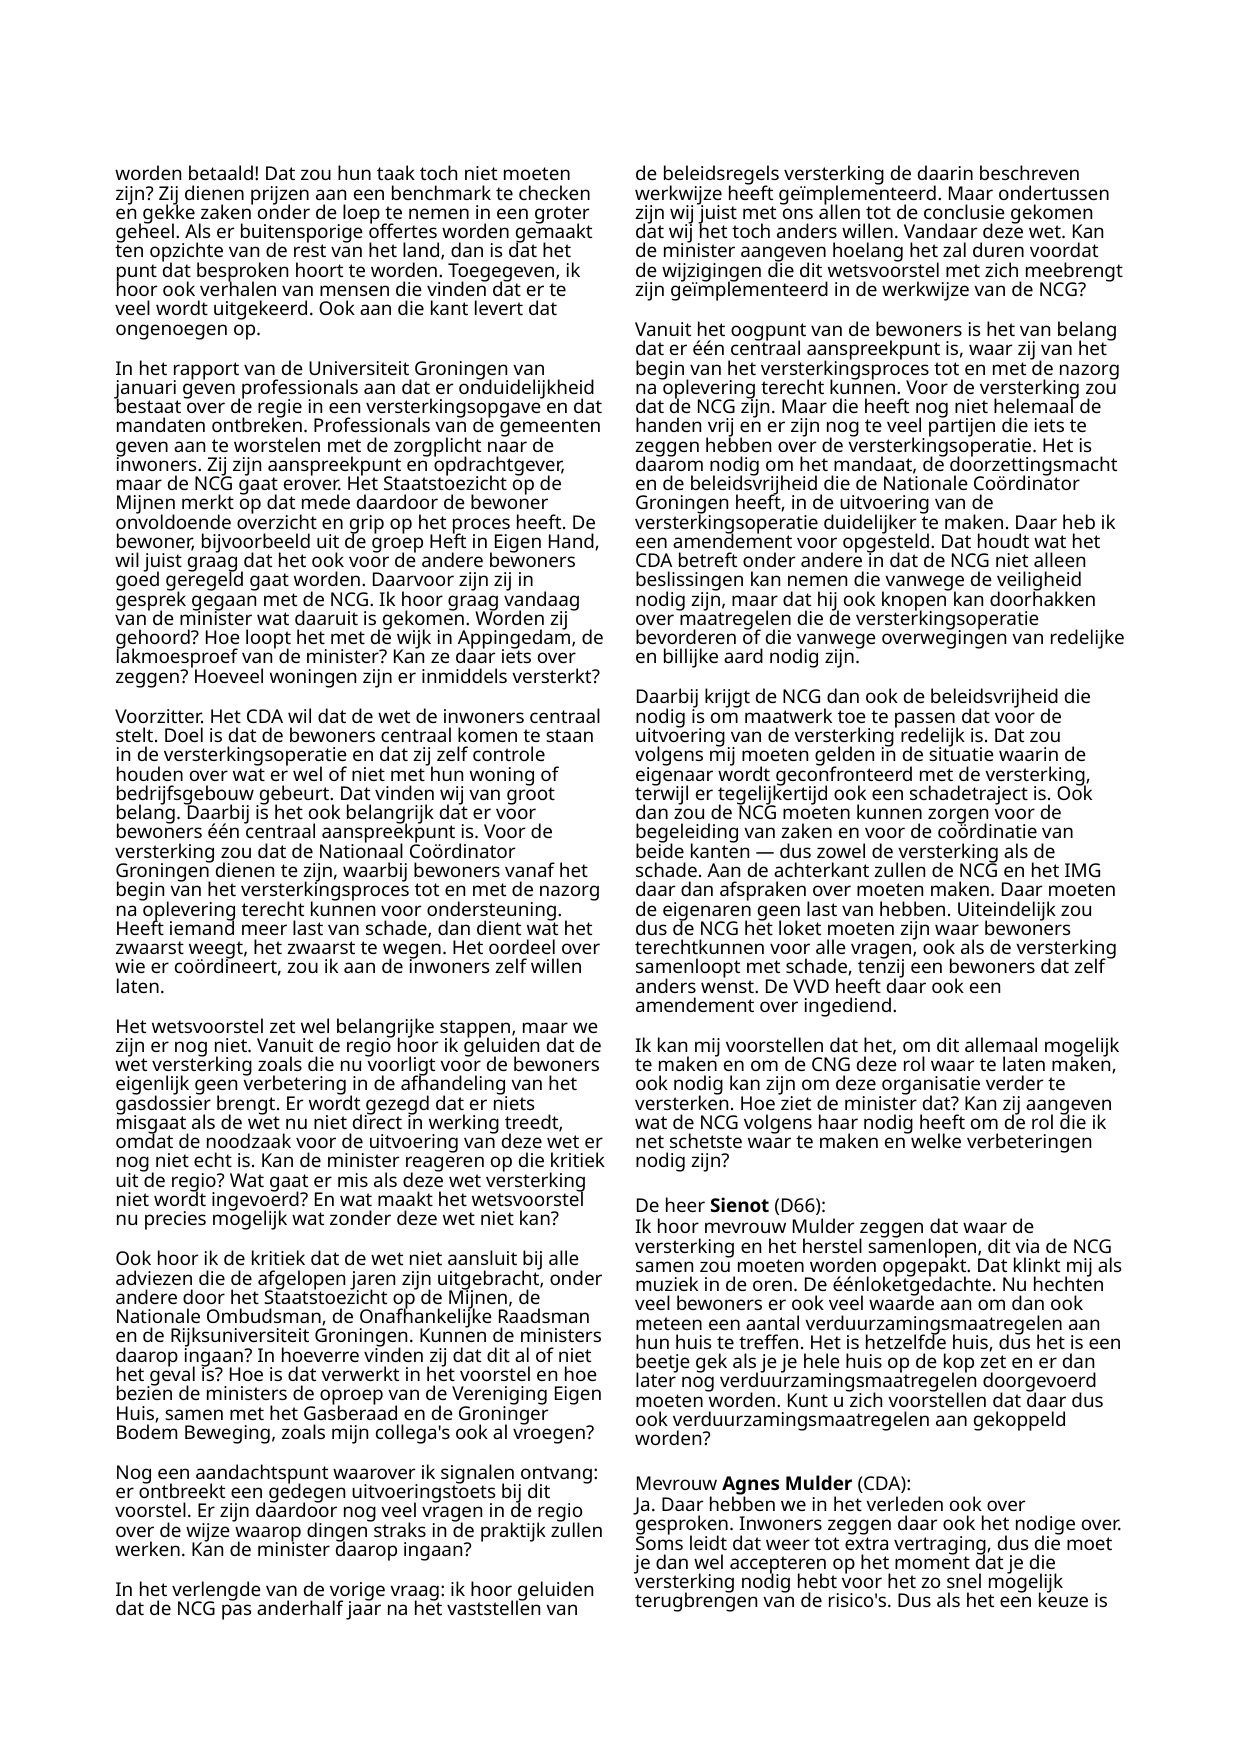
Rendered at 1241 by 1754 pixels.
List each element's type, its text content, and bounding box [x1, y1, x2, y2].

text Mevrouw Agnes Mulder (CDA): [635, 1470, 1125, 1496]
text In het rapport van de Universiteit Groningen van januari geven professionals aan dat er onduidelijkheid bestaat over de regie in een versterkingsopgave en dat mandaten ontbreken. Professionals van de gemeenten geven aan te worstelen met de zorgplicht naar de inwoners. Zij zijn aanspreekpunt en opdrachtgever, maar de NCG gaat erover. Het Staatstoezicht op de Mijnen merkt op dat mede daardoor de bewoner onvoldoende overzicht en grip op het proces heeft. De bewoner, bijvoorbeeld uit de groep Heft in Eigen Hand, wil juist graag dat het ook voor de andere bewoners goed geregeld gaat worden. Daarvoor zijn zij in gesprek gegaan met de NCG. Ik hoor graag vandaag van de minister wat daaruit is gekomen. Worden zij gehoord? Hoe loopt het met de wijk in Appingedam, de lakmoesproef van de minister? Kan ze daar iets over zeggen? Hoeveel woningen zijn er inmiddels versterkt? [115, 359, 605, 687]
text worden betaald! Dat zou hun taak toch niet moeten zijn? Zij dienen prijzen aan een benchmark te checken en gekke zaken onder de loep te nemen in een groter geheel. Als er buitensporige offertes worden gemaakt ten opzichte van de rest van het land, dan is dat het punt dat besproken hoort te worden. Toegegeven, ik hoor ook verhalen van mensen die vinden dat er te veel wordt uitgekeerd. Ook aan die kant levert dat ongenoegen op. [115, 165, 605, 339]
text De heer Sienot (D66): [635, 1193, 1125, 1218]
text de beleidsregels versterking de daarin beschreven werkwijze heeft geïmplementeerd. Maar ondertussen zijn wij juist met ons allen tot de conclusie gekomen dat wij het toch anders willen. Vandaar deze wet. Kan de minister aangeven hoelang het zal duren voordat de wijzigingen die dit wetsvoorstel met zich meebrengt zijn geïmplementeerd in de werkwijze van de NCG? [635, 165, 1125, 300]
text Voorzitter. Het CDA wil dat de wet de inwoners centraal stelt. Doel is dat de bewoners centraal komen te staan in de versterkingsoperatie en dat zij zelf controle houden over wat er wel of niet met hun woning of bedrijfsgebouw gebeurt. Dat vinden wij van groot belang. Daarbij is het ook belangrijk dat er voor bewoners één centraal aanspreekpunt is. Voor de versterking zou dat de Nationaal Coördinator Groningen dienen te zijn, waarbij bewoners vanaf het begin van het versterkingsproces tot en met de nazorg na oplevering terecht kunnen voor ondersteuning. Heeft iemand meer last van schade, dan dient wat het zwaarst weegt, het zwaarst te wegen. Het oordeel over wie er coördineert, zou ik aan de inwoners zelf willen laten. [115, 708, 605, 997]
text Ook hoor ik de kritiek dat de wet niet aansluit bij alle adviezen die de afgelopen jaren zijn uitgebracht, onder andere door het Staatstoezicht op de Mijnen, de Nationale Ombudsman, de Onafhankelijke Raadsman en de Rijksuniversiteit Groningen. Kunnen de ministers daarop ingaan? In hoeverre vinden zij dat dit al of niet het geval is? Hoe is dat verwerkt in het voorstel en hoe bezien de ministers de oproep van de Vereniging Eigen Huis, samen met het Gasberaad en de Groninger Bodem Beweging, zoals mijn collega's ook al vroegen? [115, 1250, 605, 1443]
text Daarbij krijgt de NCG dan ook de beleidsvrijheid die nodig is om maatwerk toe te passen dat voor de uitvoering van de versterking redelijk is. Dat zou volgens mij moeten gelden in de situatie waarin de eigenaar wordt geconfronteerd met de versterking, terwijl er tegelijkertijd ook een schadetraject is. Ook dan zou de NCG moeten kunnen zorgen voor de begeleiding van zaken en voor de coördinatie van beide kanten — dus zowel de versterking als de schade. Aan de achterkant zullen de NCG en het IMG daar dan afspraken over moeten maken. Daar moeten de eigenaren geen last van hebben. Uiteindelijk zou dus de NCG het loket moeten zijn waar bewoners terechtkunnen voor alle vragen, ook als de versterking samenloopt met schade, tenzij een bewoners dat zelf anders wenst. De VVD heeft daar ook een amendement over ingediend. [635, 688, 1125, 1016]
text Nog een aandachtspunt waarover ik signalen ontvang: er ontbreekt een gedegen uitvoeringstoets bij dit voorstel. Er zijn daardoor nog veel vragen in de regio over de wijze waarop dingen straks in de praktijk zullen werken. Kan de minister daarop ingaan? [115, 1464, 605, 1560]
text Ik kan mij voorstellen dat het, om dit allemaal mogelijk te maken en om de CNG deze rol waar te laten maken, ook nodig kan zijn om deze organisatie verder te versterken. Hoe ziet de minister dat? Kan zij aangeven wat de NCG volgens haar nodig heeft om de rol die ik net schetste waar te maken en welke verbeteringen nodig zijn? [635, 1037, 1125, 1172]
text Vanuit het oogpunt van de bewoners is het van belang dat er één centraal aanspreekpunt is, waar zij van het begin van het versterkingsproces tot en met de nazorg na oplevering terecht kunnen. Voor de versterking zou dat de NCG zijn. Maar die heeft nog niet helemaal de handen vrij en er zijn nog te veel partijen die iets te zeggen hebben over de versterkingsoperatie. Het is daarom nodig om het mandaat, de doorzettingsmacht en de beleidsvrijheid die de Nationale Coördinator Groningen heeft, in de uitvoering van de versterkingsoperatie duidelijker te maken. Daar heb ik een amendement voor opgesteld. Dat houdt wat het CDA betreft onder andere in dat de NCG niet alleen beslissingen kan nemen die vanwege de veiligheid nodig zijn, maar dat hij ook knopen kan doorhakken over maatregelen die de versterkingsoperatie bevorderen of die vanwege overwegingen van redelijke en billijke aard nodig zijn. [635, 321, 1125, 668]
text Ja. Daar hebben we in het verleden ook over gesproken. Inwoners zeggen daar ook het nodige over. Soms leidt dat weer tot extra vertraging, dus die moet je dan wel accepteren op het moment dat je die versterking nodig hebt voor het zo snel mogelijk terugbrengen van de risico's. Dus als het een keuze is [635, 1496, 1125, 1612]
text Ik hoor mevrouw Mulder zeggen dat waar de versterking en het herstel samenlopen, dit via de NCG samen zou moeten worden opgepakt. Dat klinkt mij als muziek in de oren. De éénloketgedachte. Nu hechten veel bewoners er ook veel waarde aan om dan ook meteen een aantal verduurzamingsmaatregelen aan hun huis te treffen. Het is hetzelfde huis, dus het is een beetje gek als je je hele huis op de kop zet en er dan later nog verduurzamingsmaatregelen doorgevoerd moeten worden. Kunt u zich voorstellen dat daar dus ook verduurzamingsmaatregelen aan gekoppeld worden? [635, 1218, 1125, 1449]
text In het verlengde van de vorige vraag: ik hoor geluiden dat de NCG pas anderhalf jaar na het vaststellen van [115, 1581, 605, 1619]
text Het wetsvoorstel zet wel belangrijke stappen, maar we zijn er nog niet. Vanuit de regio hoor ik geluiden dat de wet versterking zoals die nu voorligt voor de bewoners eigenlijk geen verbetering in de afhandeling van het gasdossier brengt. Er wordt gezegd dat er niets misgaat als de wet nu niet direct in werking treedt, omdat de noodzaak voor de uitvoering van deze wet er nog niet echt is. Kan de minister reageren op die kritiek uit de regio? Wat gaat er mis als deze wet versterking niet wordt ingevoerd? En wat maakt het wetsvoorstel nu precies mogelijk wat zonder deze wet niet kan? [115, 1018, 605, 1229]
